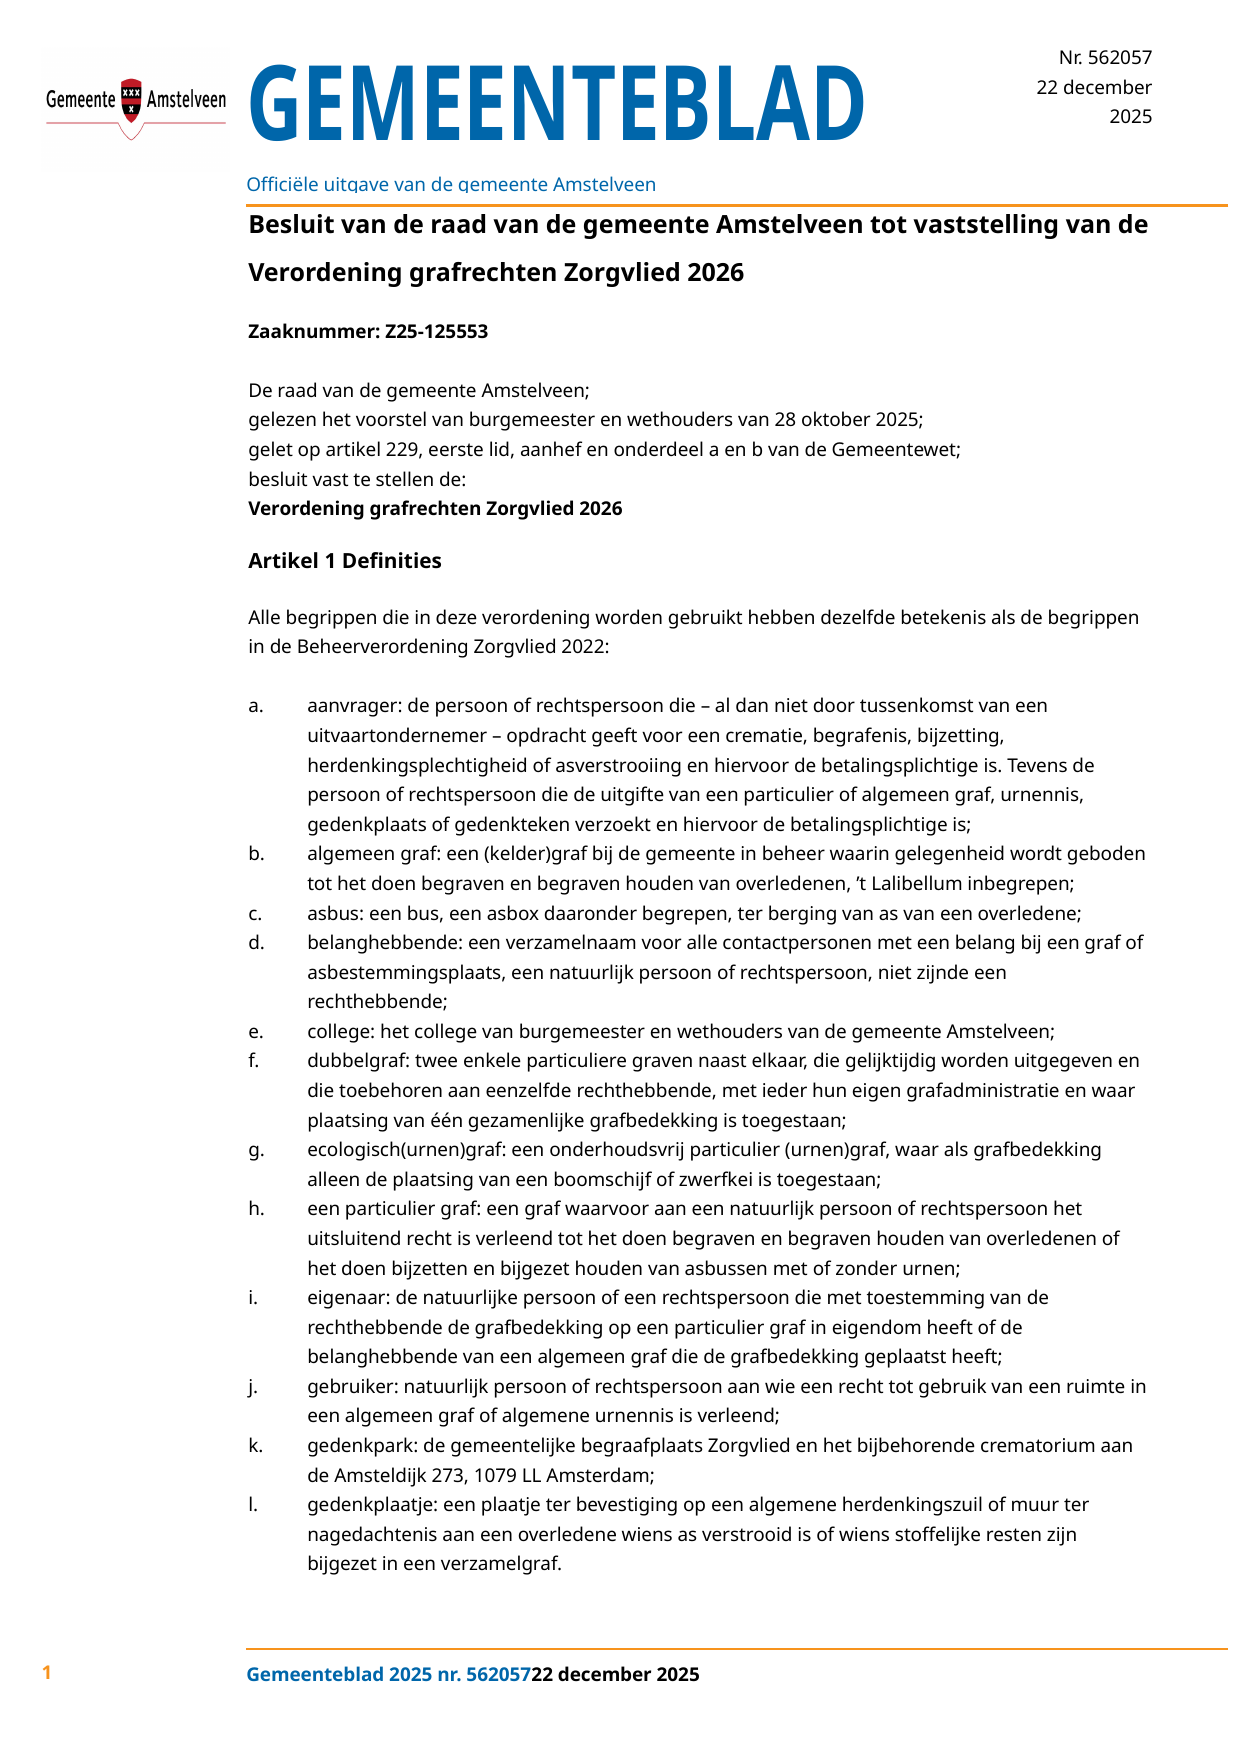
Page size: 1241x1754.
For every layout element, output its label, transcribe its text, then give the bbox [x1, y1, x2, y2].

text Besluit van de raad van de gemeente Amstelveen tot vaststelling van de Verordening grafrechten Zorgvlied 2026 [248, 207, 1152, 288]
picture [41, 47, 231, 172]
list gedenkpark: de gemeentelijke begraafplaats Zorgvlied en het bijbehorende crematorium aan de Amsteldijk 273, 1079 LL Amsterdam; [248, 1432, 1152, 1487]
list asbus: een bus, een asbox daaronder begrepen, ter berging van as van een overledene; [248, 900, 1152, 925]
list aanvrager: de persoon of rechtspersoon die – al dan niet door tussenkomst van een uitvaartondernemer – opdracht geeft voor een crematie, begrafenis, bijzetting, herdenkingsplechtigheid of asverstrooiing en hiervoor de betalingsplichtige is. Tevens de persoon of rechtspersoon die de uitgifte van een particulier of algemeen graf, urnennis, gedenkplaats of gedenkteken verzoekt en hiervoor de betalingsplichtige is; [248, 693, 1152, 837]
text De raad van de gemeente Amstelveen; [248, 377, 1152, 403]
list gebruiker: natuurlijk persoon of rechtspersoon aan wie een recht tot gebruik van een ruimte in een algemeen graf of algemene urnennis is verleend; [248, 1373, 1152, 1428]
list ecologisch(urnen)graf: een onderhoudsvrij particulier (urnen)graf, waar als grafbedekking alleen de plaatsing van een boomschijf of zwerfkei is toegestaan; [248, 1136, 1152, 1192]
text besluit vast te stellen de: [248, 466, 1152, 492]
list belanghebbende: een verzamelnaam voor alle contactpersonen met een belang bij een graf of asbestemmingsplaats, een natuurlijk persoon of rechtspersoon, niet zijnde een rechthebbende; [248, 929, 1152, 1014]
list dubbelgraf: twee enkele particuliere graven naast elkaar, die gelijktijdig worden uitgegeven en die toebehoren aan eenzelfde rechthebbende, met ieder hun eigen grafadministratie en waar plaatsing van één gezamenlijke grafbedekking is toegestaan; [248, 1048, 1152, 1132]
text Alle begrippen die in deze verordening worden gebruikt hebben dezelfde betekenis als de begrippen in de Beheerverordening Zorgvlied 2022: [248, 604, 1152, 659]
text gelezen het voorstel van burgemeester en wethouders van 28 oktober 2025; [248, 407, 1152, 432]
list algemeen graf: een (kelder)graf bij de gemeente in beheer waarin gelegenheid wordt geboden tot het doen begraven en begraven houden van overledenen, ’t Lalibellum inbegrepen; [248, 841, 1152, 896]
text Zaaknummer: Z25-125553 [248, 318, 1152, 344]
list een particulier graf: een graf waarvoor aan een natuurlijk persoon of rechtspersoon het uitsluitend recht is verleend tot het doen begraven en begraven houden van overledenen of het doen bijzetten en bijgezet houden van asbussen met of zonder urnen; [248, 1196, 1152, 1280]
text Artikel 1 Definities [248, 546, 1152, 574]
text Verordening grafrechten Zorgvlied 2026 [248, 495, 1152, 521]
list eigenaar: de natuurlijke persoon of een rechtspersoon die met toestemming van de rechthebbende de grafbedekking op een particulier graf in eigendom heeft of de belanghebbende van een algemeen graf die de grafbedekking geplaatst heeft; [248, 1284, 1152, 1369]
text gelet op artikel 229, eerste lid, aanhef en onderdeel a en b van de Gemeentewet; [248, 436, 1152, 462]
list college: het college van burgemeester en wethouders van de gemeente Amstelveen; [248, 1018, 1152, 1044]
list gedenkplaatje: een plaatje ter bevestiging op een algemene herdenkingszuil of muur ter nagedachtenis aan een overledene wiens as verstrooid is of wiens stoffelijke resten zijn bijgezet in een verzamelgraf. [248, 1491, 1152, 1576]
